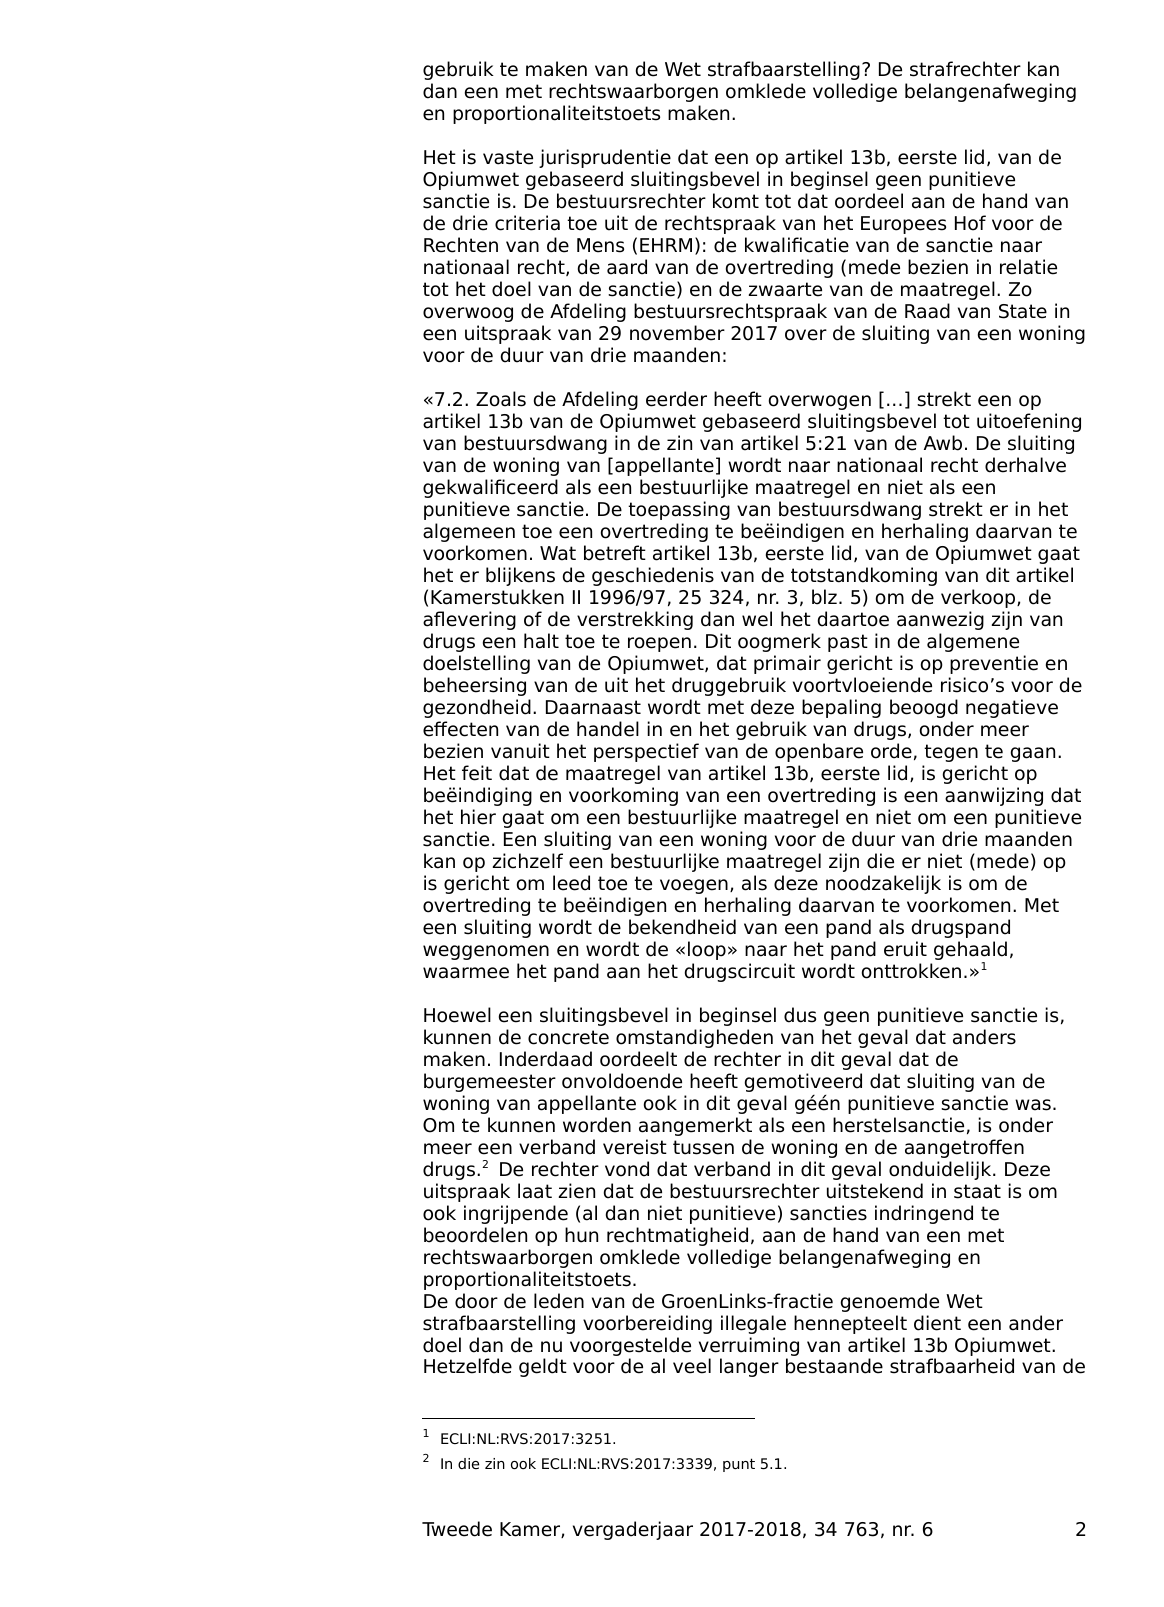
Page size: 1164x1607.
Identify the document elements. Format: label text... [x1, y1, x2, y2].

text In die zin ook ECLI:NL:RVS:2017:3339, punt 5.1. [422, 1452, 1087, 1474]
text gebruik te maken van de Wet strafbaarstelling? De strafrechter kan dan een met rechtswaarborgen omklede volledige belangenafweging en proportionaliteitstoets maken. [422, 59, 1087, 125]
text Het is vaste jurisprudentie dat een op artikel 13b, eerste lid, van de Opiumwet gebaseerd sluitingsbevel in beginsel geen punitieve sanctie is. De bestuursrechter komt tot dat oordeel aan de hand van de drie criteria toe uit de rechtspraak van het Europees Hof voor de Rechten van de Mens (EHRM): de kwalificatie van de sanctie naar nationaal recht, de aard van de overtreding (mede bezien in relatie tot het doel van de sanctie) en de zwaarte van de maatregel. Zo overwoog de Afdeling bestuursrechtspraak van de Raad van State in een uitspraak van 29 november 2017 over de sluiting van een woning voor de duur van drie maanden: [422, 147, 1087, 367]
text Hoewel een sluitingsbevel in beginsel dus geen punitieve sanctie is, kunnen de concrete omstandigheden van het geval dat anders maken. Inderdaad oordeelt de rechter in dit geval dat de burgemeester onvoldoende heeft gemotiveerd dat sluiting van de woning van appellante ook in dit geval géén punitieve sanctie was. Om te kunnen worden aangemerkt als een herstelsanctie, is onder meer een verband vereist tussen de woning en de aangetroffen drugs. De rechter vond dat verband in dit geval onduidelijk. Deze uitspraak laat zien dat de bestuursrechter uitstekend in staat is om ook ingrijpende (al dan niet punitieve) sancties indringend te beoordelen op hun rechtmatigheid, aan de hand van een met rechtswaarborgen omklede volledige belangenafweging en proportionaliteitstoets. [422, 1005, 1087, 1291]
text ECLI:NL:RVS:2017:3251. [422, 1427, 1087, 1449]
text De door de leden van de GroenLinks-fractie genoemde Wet strafbaarstelling voorbereiding illegale hennepteelt dient een ander doel dan de nu voorgestelde verruiming van artikel 13b Opiumwet. Hetzelfde geldt voor de al veel langer bestaande strafbaarheid van de [422, 1291, 1087, 1378]
text «7.2. Zoals de Afdeling eerder heeft overwogen [...] strekt een op artikel 13b van de Opiumwet gebaseerd sluitingsbevel tot uitoefening van bestuursdwang in de zin van artikel 5:21 van de Awb. De sluiting van de woning van [appellante] wordt naar nationaal recht derhalve gekwalificeerd als een bestuurlijke maatregel en niet als een punitieve sanctie. De toepassing van bestuursdwang strekt er in het algemeen toe een overtreding te beëindigen en herhaling daarvan te voorkomen. Wat betreft artikel 13b, eerste lid, van de Opiumwet gaat het er blijkens de geschiedenis van de totstandkoming van dit artikel (Kamerstukken II 1996/97, 25 324, nr. 3, blz. 5) om de verkoop, de aflevering of de verstrekking dan wel het daartoe aanwezig zijn van drugs een halt toe te roepen. Dit oogmerk past in de algemene doelstelling van de Opiumwet, dat primair gericht is op preventie en beheersing van de uit het druggebruik voortvloeiende risico’s voor de gezondheid. Daarnaast wordt met deze bepaling beoogd negatieve effecten van de handel in en het gebruik van drugs, onder meer bezien vanuit het perspectief van de openbare orde, tegen te gaan. Het feit dat de maatregel van artikel 13b, eerste lid, is gericht op beëindiging en voorkoming van een overtreding is een aanwijzing dat het hier gaat om een bestuurlijke maatregel en niet om een punitieve sanctie. Een sluiting van een woning voor de duur van drie maanden kan op zichzelf een bestuurlijke maatregel zijn die er niet (mede) op is gericht om leed toe te voegen, als deze noodzakelijk is om de overtreding te beëindigen en herhaling daarvan te voorkomen. Met een sluiting wordt de bekendheid van een pand als drugspand weggenomen en wordt de «loop» naar het pand eruit gehaald, waarmee het pand aan het drugscircuit wordt onttrokken.» [422, 389, 1087, 983]
